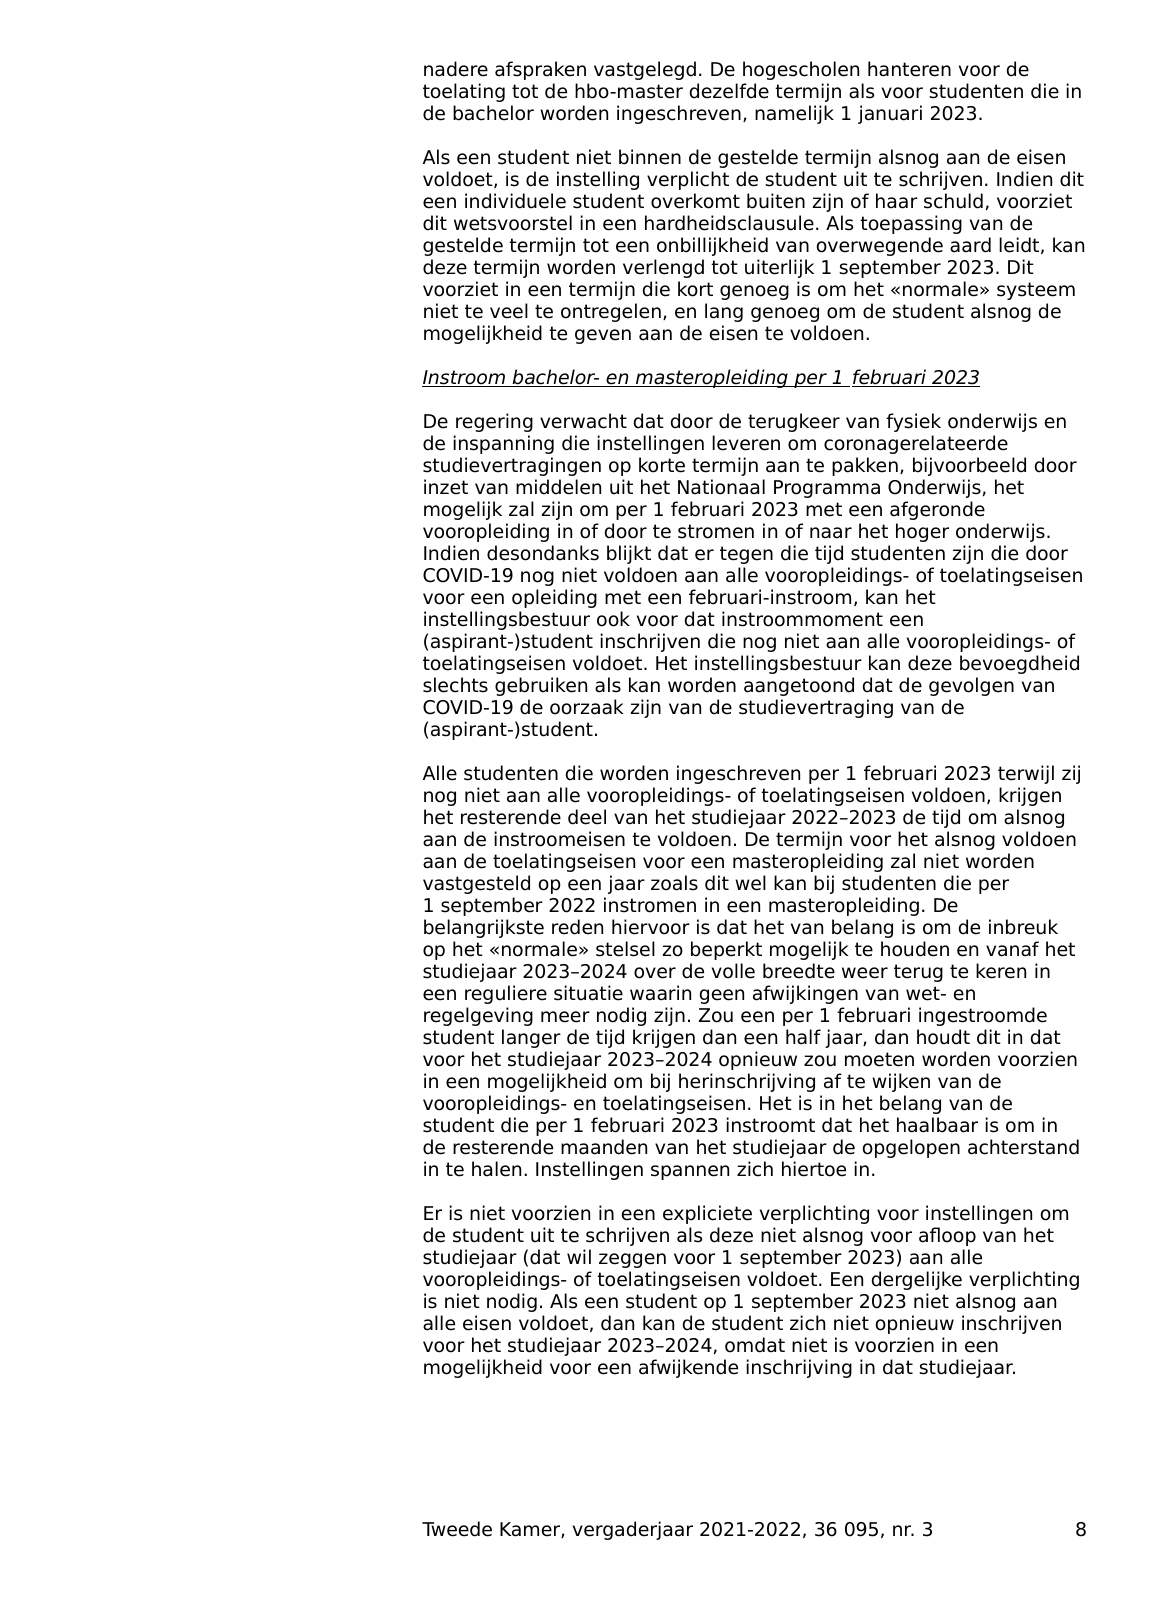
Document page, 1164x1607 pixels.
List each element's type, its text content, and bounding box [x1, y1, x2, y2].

text Er is niet voorzien in een expliciete verplichting voor instellingen om de student uit te schrijven als deze niet alsnog voor afloop van het studiejaar (dat wil zeggen voor 1 september 2023) aan alle vooropleidings- of toelatingseisen voldoet. Een dergelijke verplichting is niet nodig. Als een student op 1 september 2023 niet alsnog aan alle eisen voldoet, dan kan de student zich niet opnieuw inschrijven voor het studiejaar 2023–2024, omdat niet is voorzien in een mogelijkheid voor een afwijkende inschrijving in dat studiejaar. [422, 1203, 1087, 1379]
text De regering verwacht dat door de terugkeer van fysiek onderwijs en de inspanning die instellingen leveren om coronagerelateerde studievertragingen op korte termijn aan te pakken, bijvoorbeeld door inzet van middelen uit het Nationaal Programma Onderwijs, het mogelijk zal zijn om per 1 februari 2023 met een afgeronde vooropleiding in of door te stromen in of naar het hoger onderwijs. Indien desondanks blijkt dat er tegen die tijd studenten zijn die door COVID-19 nog niet voldoen aan alle vooropleidings- of toelatingseisen voor een opleiding met een februari-instroom, kan het instellingsbestuur ook voor dat instroommoment een (aspirant-)student inschrijven die nog niet aan alle vooropleidings- of toelatingseisen voldoet. Het instellingsbestuur kan deze bevoegdheid slechts gebruiken als kan worden aangetoond dat de gevolgen van COVID-19 de oorzaak zijn van de studievertraging van de (aspirant-)student. [422, 411, 1087, 741]
text nadere afspraken vastgelegd. De hogescholen hanteren voor de toelating tot de hbo-master dezelfde termijn als voor studenten die in de bachelor worden ingeschreven, namelijk 1 januari 2023. [422, 59, 1087, 125]
text Alle studenten die worden ingeschreven per 1 februari 2023 terwijl zij nog niet aan alle vooropleidings- of toelatingseisen voldoen, krijgen het resterende deel van het studiejaar 2022–2023 de tijd om alsnog aan de instroomeisen te voldoen. De termijn voor het alsnog voldoen aan de toelatingseisen voor een masteropleiding zal niet worden vastgesteld op een jaar zoals dit wel kan bij studenten die per 1 september 2022 instromen in een masteropleiding. De belangrijkste reden hiervoor is dat het van belang is om de inbreuk op het «normale» stelsel zo beperkt mogelijk te houden en vanaf het studiejaar 2023–2024 over de volle breedte weer terug te keren in een reguliere situatie waarin geen afwijkingen van wet- en regelgeving meer nodig zijn. Zou een per 1 februari ingestroomde student langer de tijd krijgen dan een half jaar, dan houdt dit in dat voor het studiejaar 2023–2024 opnieuw zou moeten worden voorzien in een mogelijkheid om bij herinschrijving af te wijken van de vooropleidings- en toelatingseisen. Het is in het belang van de student die per 1 februari 2023 instroomt dat het haalbaar is om in de resterende maanden van het studiejaar de opgelopen achterstand in te halen. Instellingen spannen zich hiertoe in. [422, 763, 1087, 1181]
text Als een student niet binnen de gestelde termijn alsnog aan de eisen voldoet, is de instelling verplicht de student uit te schrijven. Indien dit een individuele student overkomt buiten zijn of haar schuld, voorziet dit wetsvoorstel in een hardheidsclausule. Als toepassing van de gestelde termijn tot een onbillijkheid van overwegende aard leidt, kan deze termijn worden verlengd tot uiterlijk 1 september 2023. Dit voorziet in een termijn die kort genoeg is om het «normale» systeem niet te veel te ontregelen, en lang genoeg om de student alsnog de mogelijkheid te geven aan de eisen te voldoen. [422, 147, 1087, 345]
subtitle Instroom bachelor- en masteropleiding per 1 februari 2023 [422, 367, 1087, 389]
